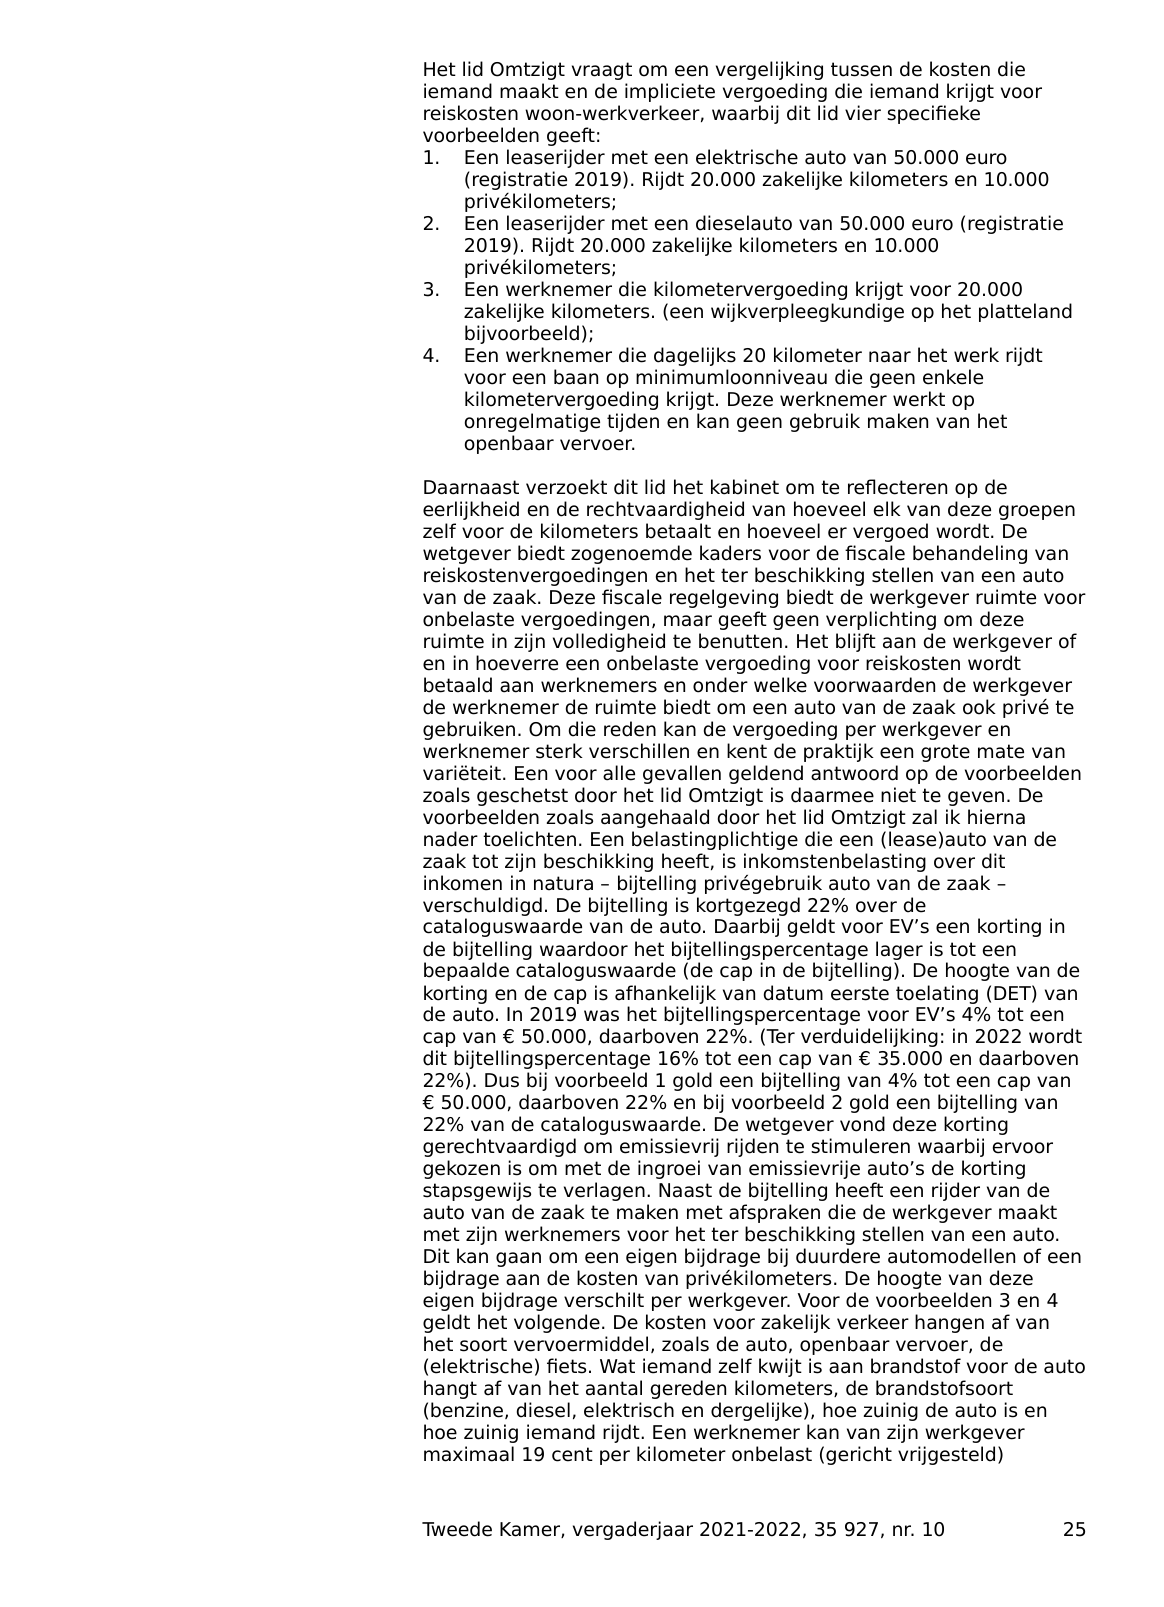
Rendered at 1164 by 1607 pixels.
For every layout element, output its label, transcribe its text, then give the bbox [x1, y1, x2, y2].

text Daarnaast verzoekt dit lid het kabinet om te reflecteren op de eerlijkheid en de rechtvaardigheid van hoeveel elk van deze groepen zelf voor de kilometers betaalt en hoeveel er vergoed wordt. De wetgever biedt zogenoemde kaders voor de fiscale behandeling van reiskostenvergoedingen en het ter beschikking stellen van een auto van de zaak. Deze fiscale regelgeving biedt de werkgever ruimte voor onbelaste vergoedingen, maar geeft geen verplichting om deze ruimte in zijn volledigheid te benutten. Het blijft aan de werkgever of en in hoeverre een onbelaste vergoeding voor reiskosten wordt betaald aan werknemers en onder welke voorwaarden de werkgever de werknemer de ruimte biedt om een auto van de zaak ook privé te gebruiken. Om die reden kan de vergoeding per werkgever en werknemer sterk verschillen en kent de praktijk een grote mate van variëteit. Een voor alle gevallen geldend antwoord op de voorbeelden zoals geschetst door het lid Omtzigt is daarmee niet te geven. De voorbeelden zoals aangehaald door het lid Omtzigt zal ik hierna nader toelichten. Een belastingplichtige die een (lease)auto van de zaak tot zijn beschikking heeft, is inkomstenbelasting over dit inkomen in natura – bijtelling privégebruik auto van de zaak – verschuldigd. De bijtelling is kortgezegd 22% over de cataloguswaarde van de auto. Daarbij geldt voor EV’s een korting in de bijtelling waardoor het bijtellingspercentage lager is tot een bepaalde cataloguswaarde (de cap in de bijtelling). De hoogte van de korting en de cap is afhankelijk van datum eerste toelating (DET) van de auto. In 2019 was het bijtellingspercentage voor EV’s 4% tot een cap van € 50.000, daarboven 22%. (Ter verduidelijking: in 2022 wordt dit bijtellingspercentage 16% tot een cap van € 35.000 en daarboven 22%). Dus bij voorbeeld 1 gold een bijtelling van 4% tot een cap van € 50.000, daarboven 22% en bij voorbeeld 2 gold een bijtelling van 22% van de cataloguswaarde. De wetgever vond deze korting gerechtvaardigd om emissievrij rijden te stimuleren waarbij ervoor gekozen is om met de ingroei van emissievrije auto’s de korting stapsgewijs te verlagen. Naast de bijtelling heeft een rijder van de auto van de zaak te maken met afspraken die de werkgever maakt met zijn werknemers voor het ter beschikking stellen van een auto. Dit kan gaan om een eigen bijdrage bij duurdere automodellen of een bijdrage aan de kosten van privékilometers. De hoogte van deze eigen bijdrage verschilt per werkgever. Voor de voorbeelden 3 en 4 geldt het volgende. De kosten voor zakelijk verkeer hangen af van het soort vervoermiddel, zoals de auto, openbaar vervoer, de (elektrische) fiets. Wat iemand zelf kwijt is aan brandstof voor de auto hangt af van het aantal gereden kilometers, de brandstofsoort (benzine, diesel, elektrisch en dergelijke), hoe zuinig de auto is en hoe zuinig iemand rijdt. Een werknemer kan van zijn werkgever maximaal 19 cent per kilometer onbelast (gericht vrijgesteld) [422, 477, 1087, 1466]
text 4. Een werknemer die dagelijks 20 kilometer naar het werk rijdt voor een baan op minimumloonniveau die geen enkele kilometervergoeding krijgt. Deze werknemer werkt op onregelmatige tijden en kan geen gebruik maken van het openbaar vervoer. [422, 345, 1087, 455]
text 2. Een leaserijder met een dieselauto van 50.000 euro (registratie 2019). Rijdt 20.000 zakelijke kilometers en 10.000 privékilometers; [422, 213, 1087, 279]
text Het lid Omtzigt vraagt om een vergelijking tussen de kosten die iemand maakt en de impliciete vergoeding die iemand krijgt voor reiskosten woon-werkverkeer, waarbij dit lid vier specifieke voorbeelden geeft: [422, 59, 1087, 147]
text 1. Een leaserijder met een elektrische auto van 50.000 euro (registratie 2019). Rijdt 20.000 zakelijke kilometers en 10.000 privékilometers; [422, 147, 1087, 213]
text 3. Een werknemer die kilometervergoeding krijgt voor 20.000 zakelijke kilometers. (een wijkverpleegkundige op het platteland bijvoorbeeld); [422, 279, 1087, 345]
